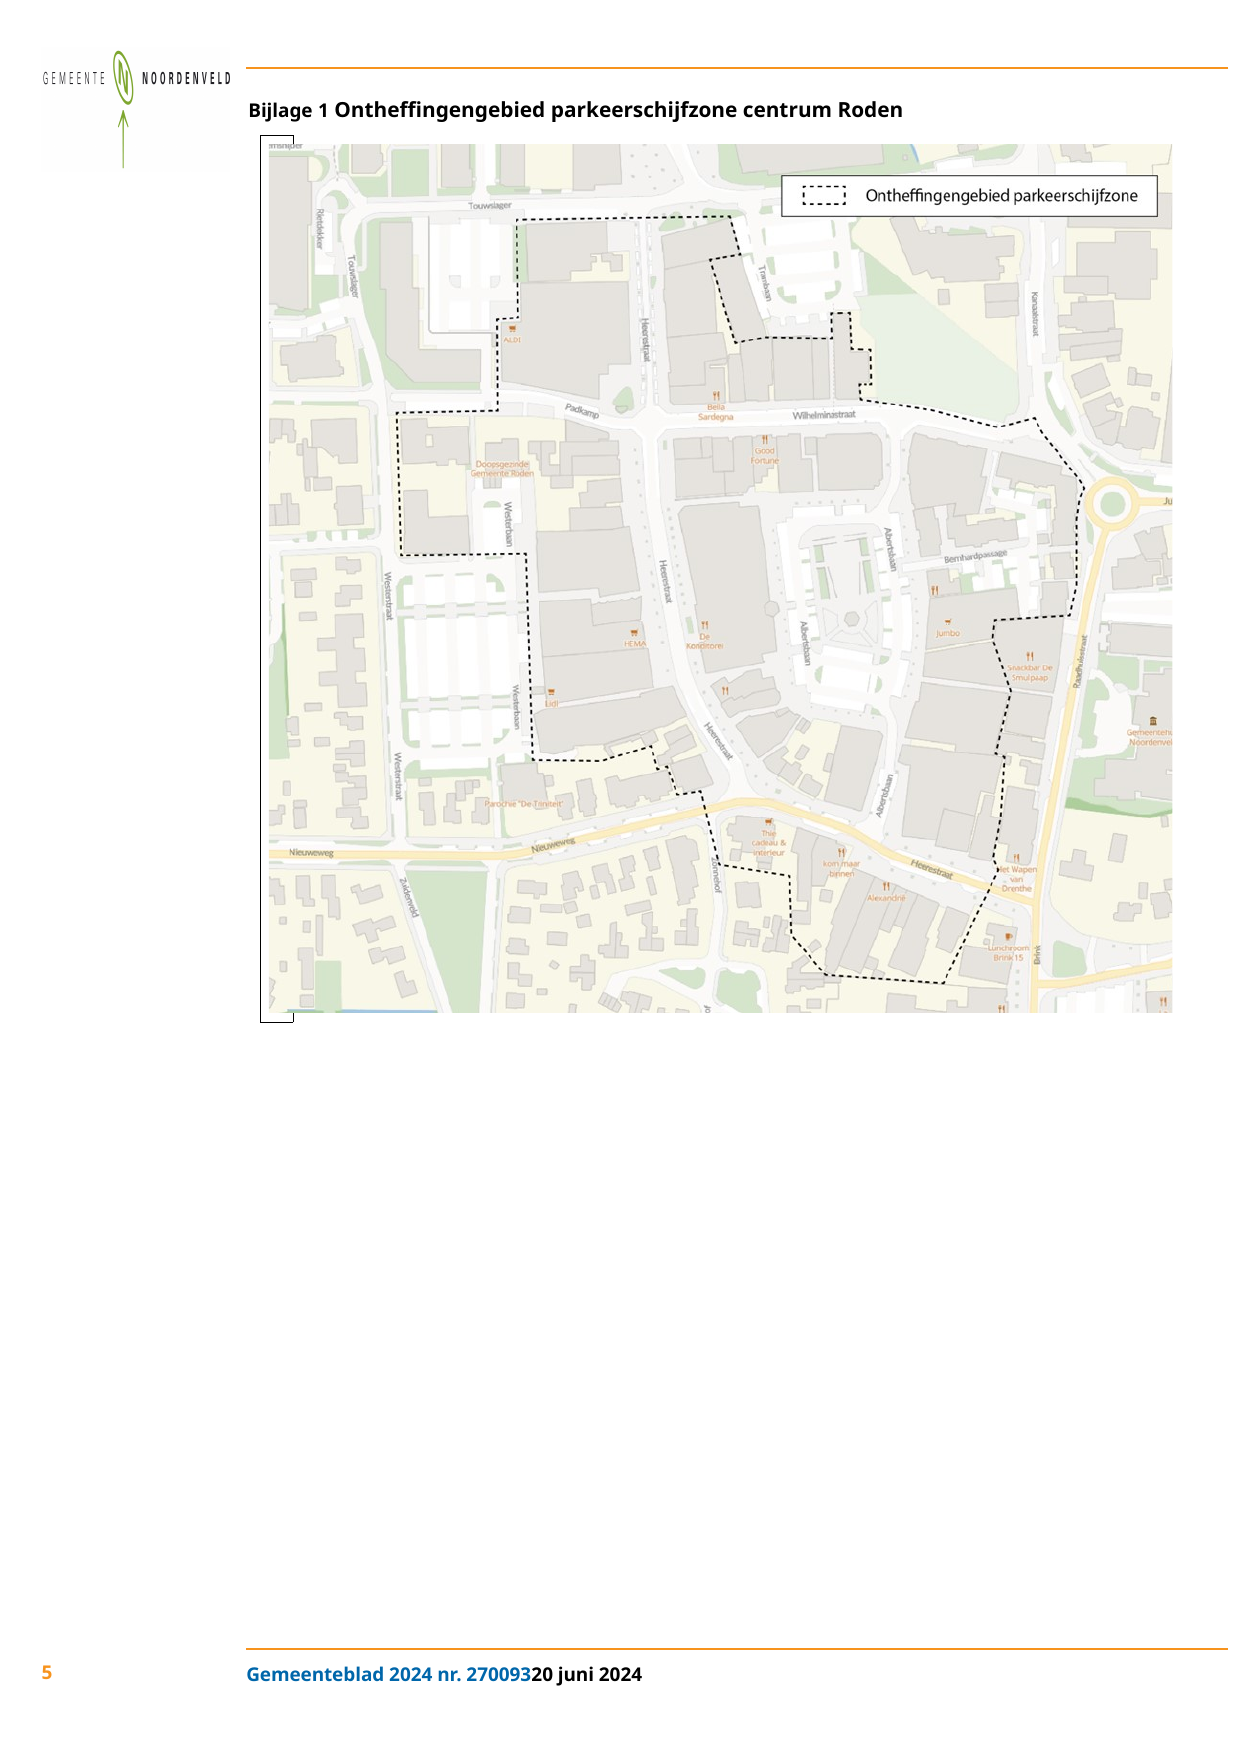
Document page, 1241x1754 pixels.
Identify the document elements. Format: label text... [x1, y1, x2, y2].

picture [268, 144, 1173, 1013]
picture [41, 47, 231, 172]
text Bijlage 1 Ontheffingengebied parkeerschijfzone centrum Roden [248, 95, 1152, 123]
